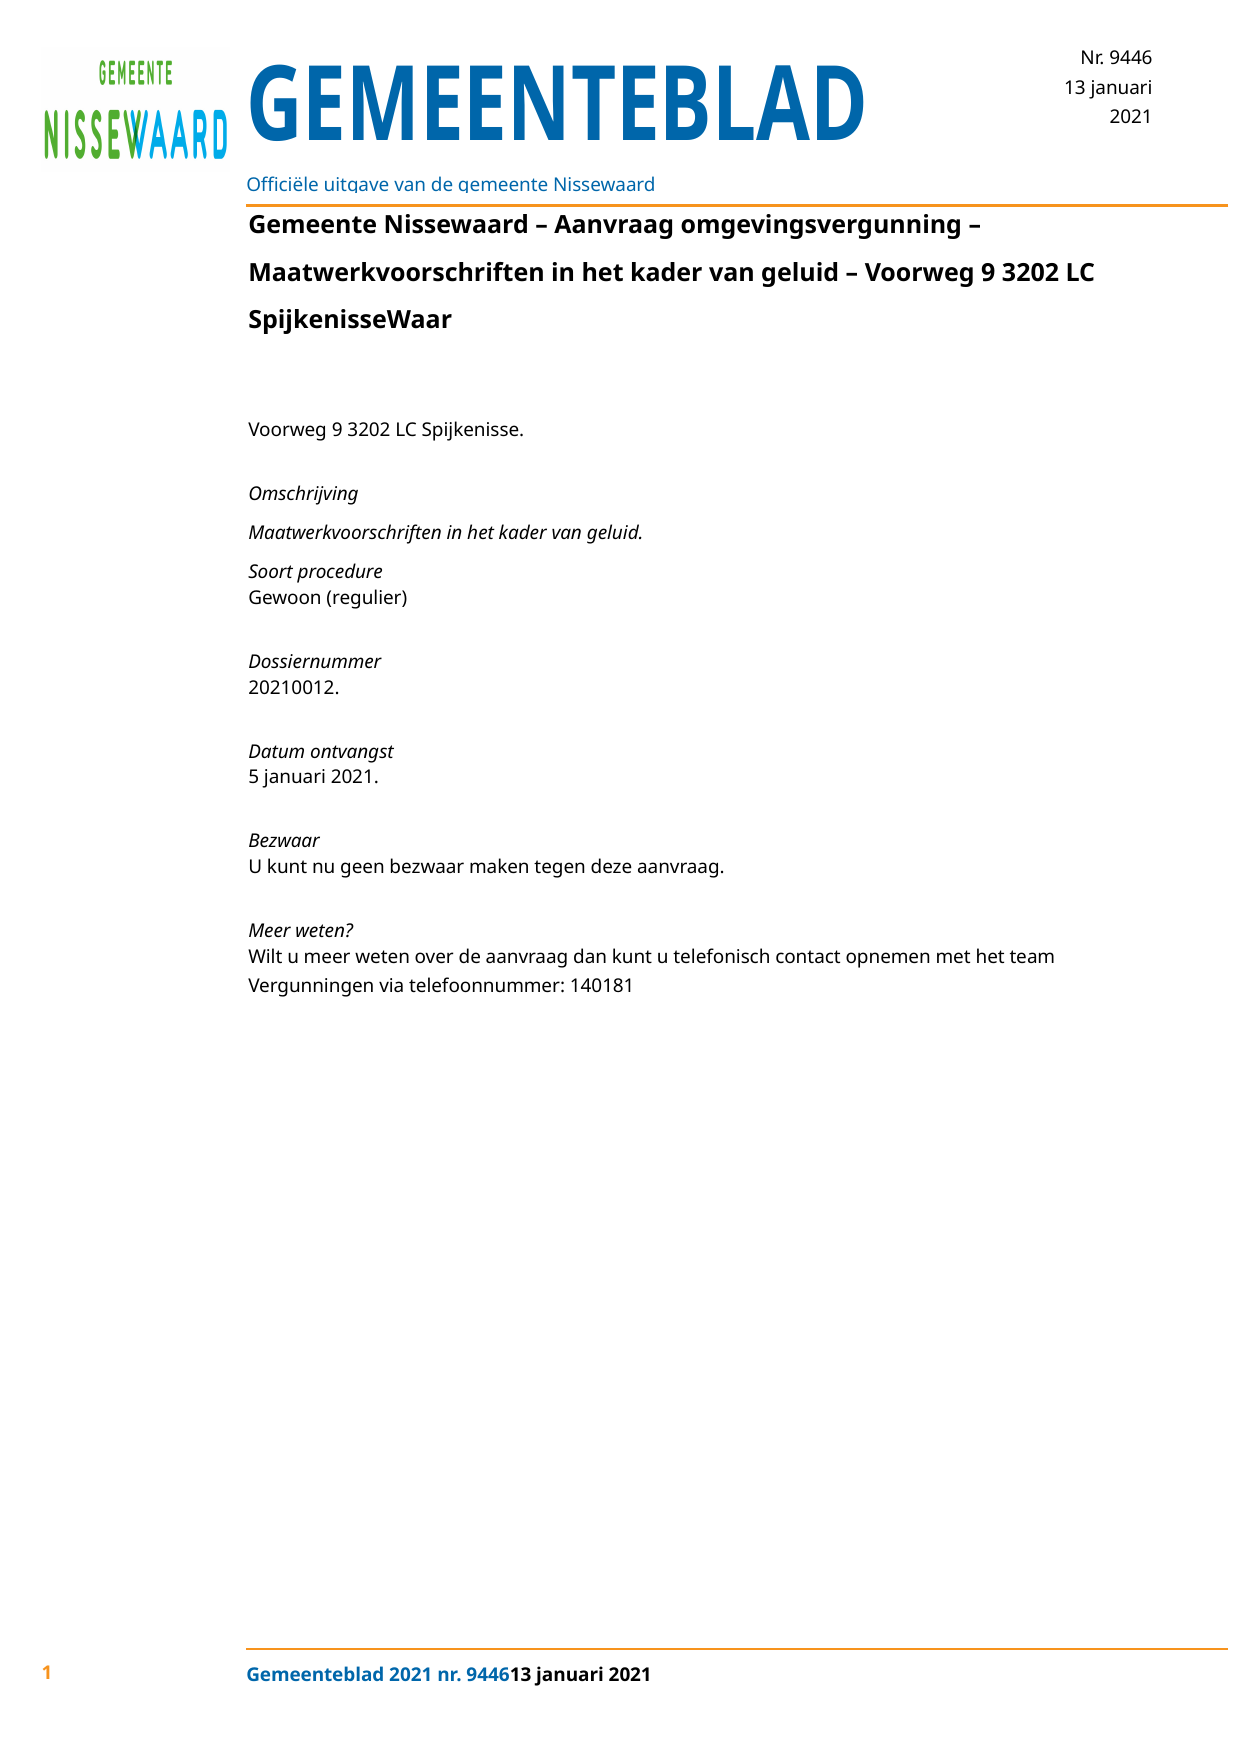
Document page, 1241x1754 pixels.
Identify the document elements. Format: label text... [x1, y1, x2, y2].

text 20210012. [248, 674, 1152, 699]
text Wilt u meer weten over de aanvraag dan kunt u telefonisch contact opnemen met het team Vergunningen via telefoonnummer: 140181 [248, 943, 1152, 998]
text Gemeente Nissewaard – Aanvraag omgevingsvergunning – Maatwerkvoorschriften in het kader van geluid – Voorweg 9 3202 LC SpijkenisseWaar [248, 207, 1152, 336]
text U kunt nu geen bezwaar maken tegen deze aanvraag. [248, 853, 1152, 879]
text Maatwerkvoorschriften in het kader van geluid. [248, 519, 1152, 545]
text Bezwaar [248, 827, 1152, 853]
picture [41, 47, 231, 172]
text Voorweg 9 3202 LC Spijkenisse. [248, 416, 1152, 442]
text Omschrijving [248, 480, 1152, 506]
text Soort procedure [248, 558, 1152, 584]
text Datum ontvangst [248, 738, 1152, 763]
text Meer weten? [248, 917, 1152, 943]
text Dossiernummer [248, 648, 1152, 674]
text 5 januari 2021. [248, 763, 1152, 789]
text Gewoon (regulier) [248, 584, 1152, 610]
